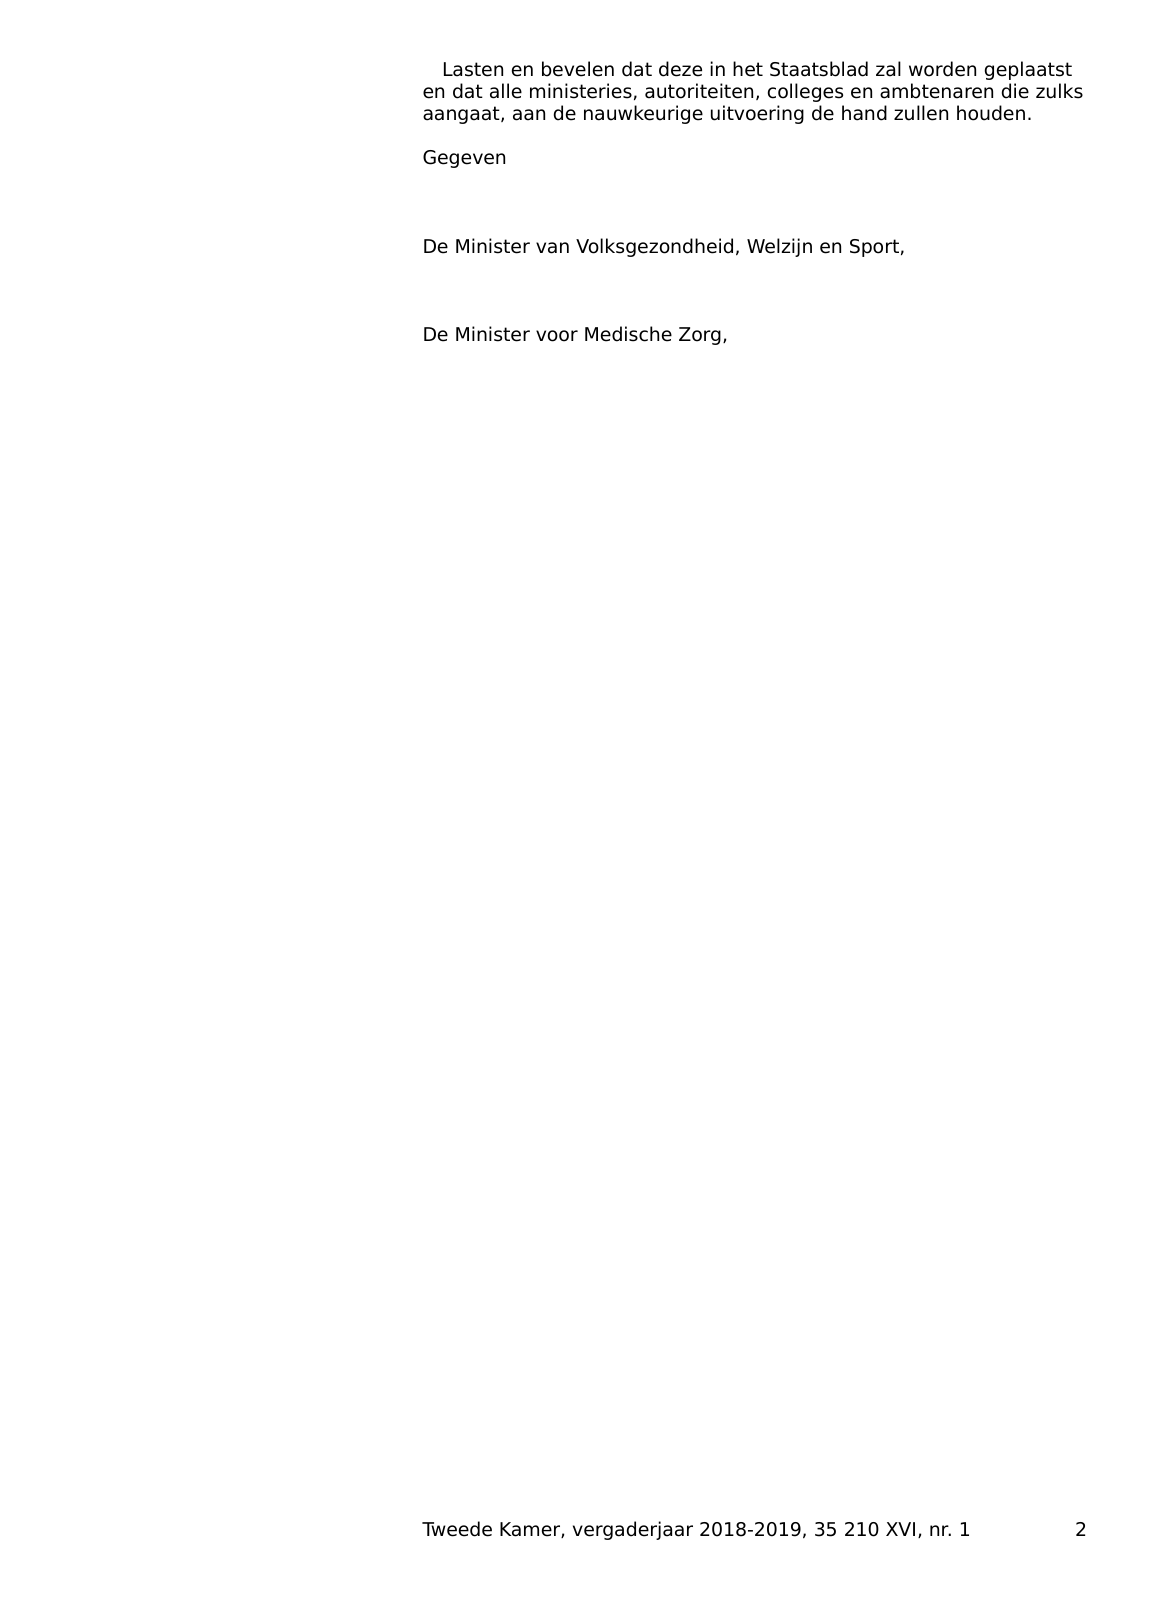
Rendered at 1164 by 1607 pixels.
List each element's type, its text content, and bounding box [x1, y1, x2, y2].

text Lasten en bevelen dat deze in het Staatsblad zal worden geplaatst en dat alle ministeries, autoriteiten, colleges en ambtenaren die zulks aangaat, aan de nauwkeurige uitvoering de hand zullen houden. [422, 59, 1087, 125]
text De Minister voor Medische Zorg, [422, 324, 1087, 346]
text De Minister van Volksgezondheid, Welzijn en Sport, [422, 236, 1087, 258]
text Gegeven [422, 147, 1087, 169]
